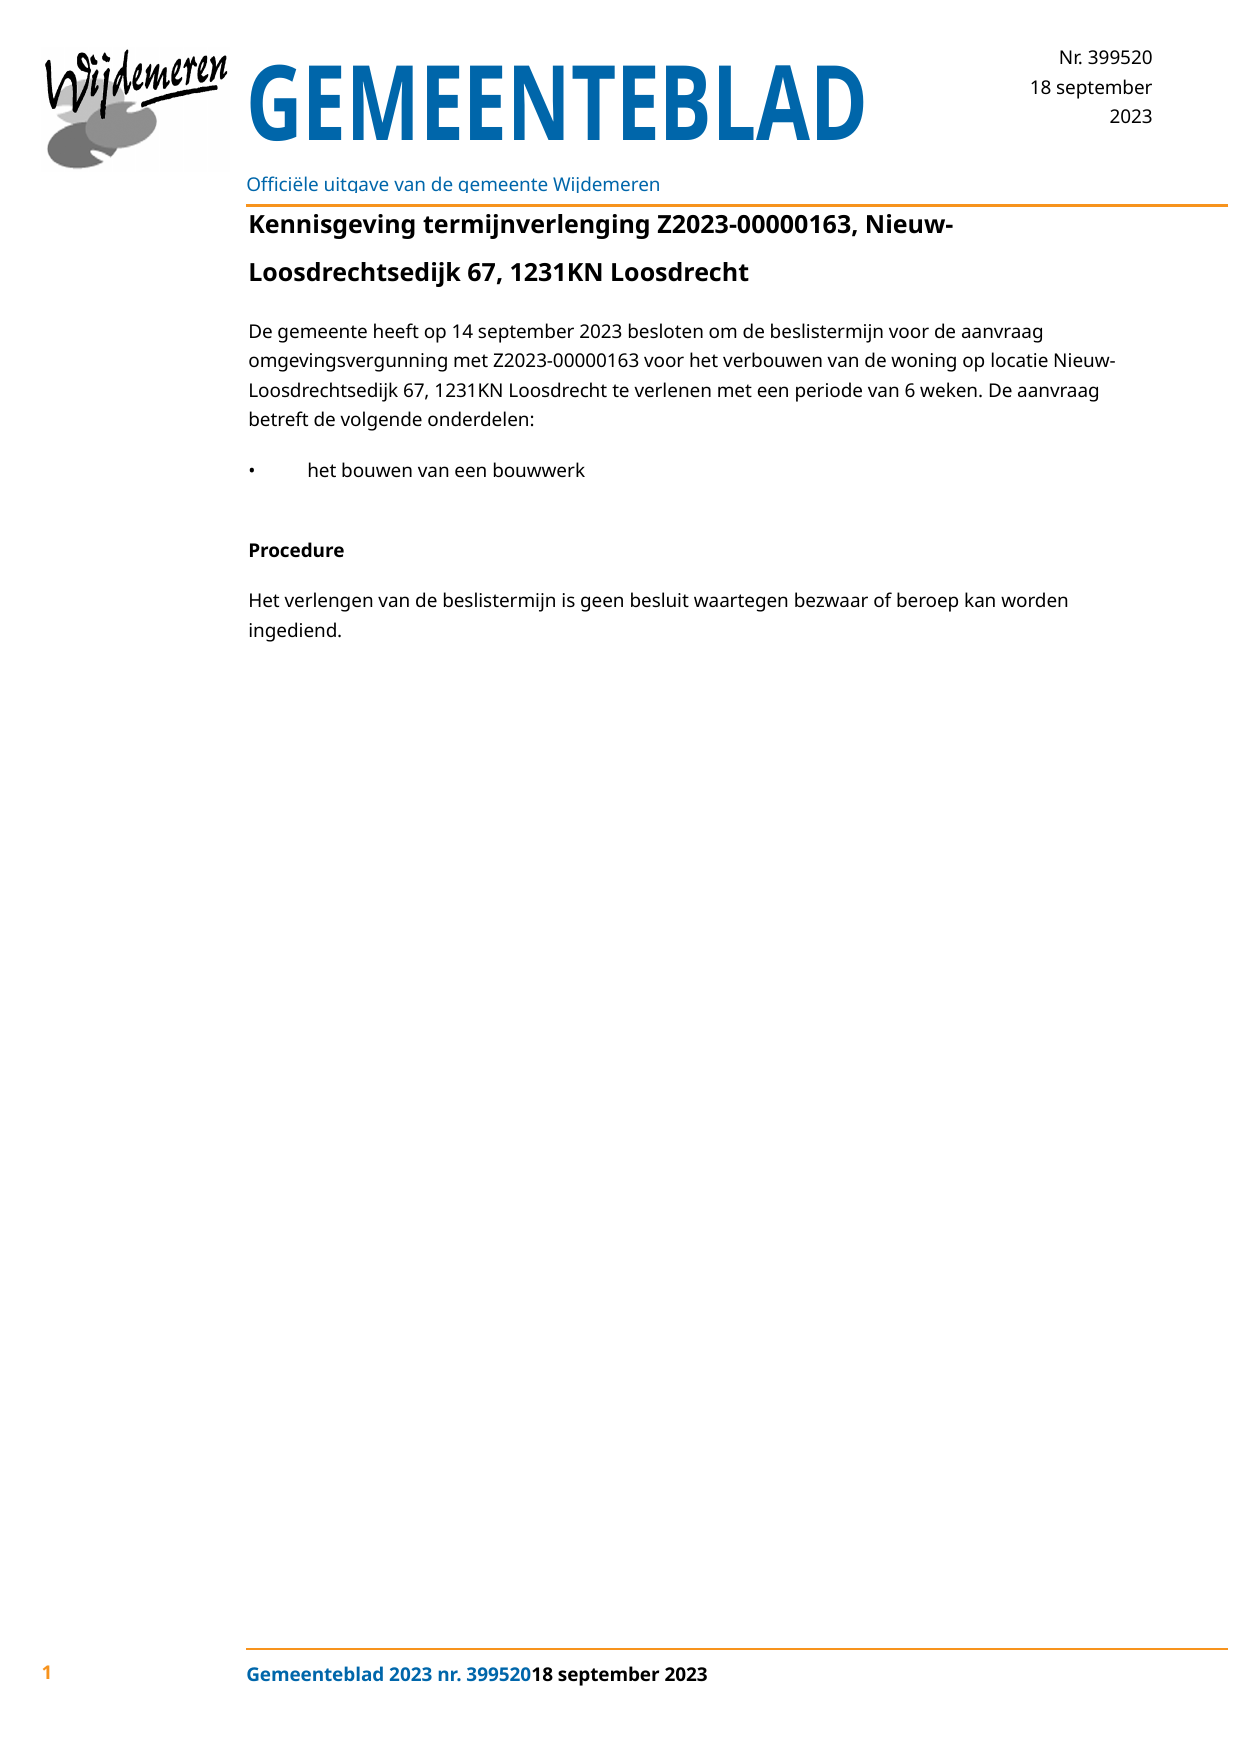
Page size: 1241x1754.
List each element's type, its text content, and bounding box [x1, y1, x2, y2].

text De gemeente heeft op 14 september 2023 besloten om de beslistermijn voor de aanvraag omgevingsvergunning met Z2023-00000163 voor het verbouwen van de woning op locatie Nieuw-Loosdrechtsedijk 67, 1231KN Loosdrecht te verlenen met een periode van 6 weken. De aanvraag betreft de volgende onderdelen: [248, 318, 1152, 432]
text Het verlengen van de beslistermijn is geen besluit waartegen bezwaar of beroep kan worden ingediend. [248, 587, 1152, 643]
picture [41, 47, 231, 172]
text Procedure [248, 537, 1152, 563]
text Kennisgeving termijnverlenging Z2023-00000163, Nieuw-Loosdrechtsedijk 67, 1231KN Loosdrecht [248, 207, 1152, 288]
list het bouwen van een bouwwerk [248, 457, 1152, 483]
